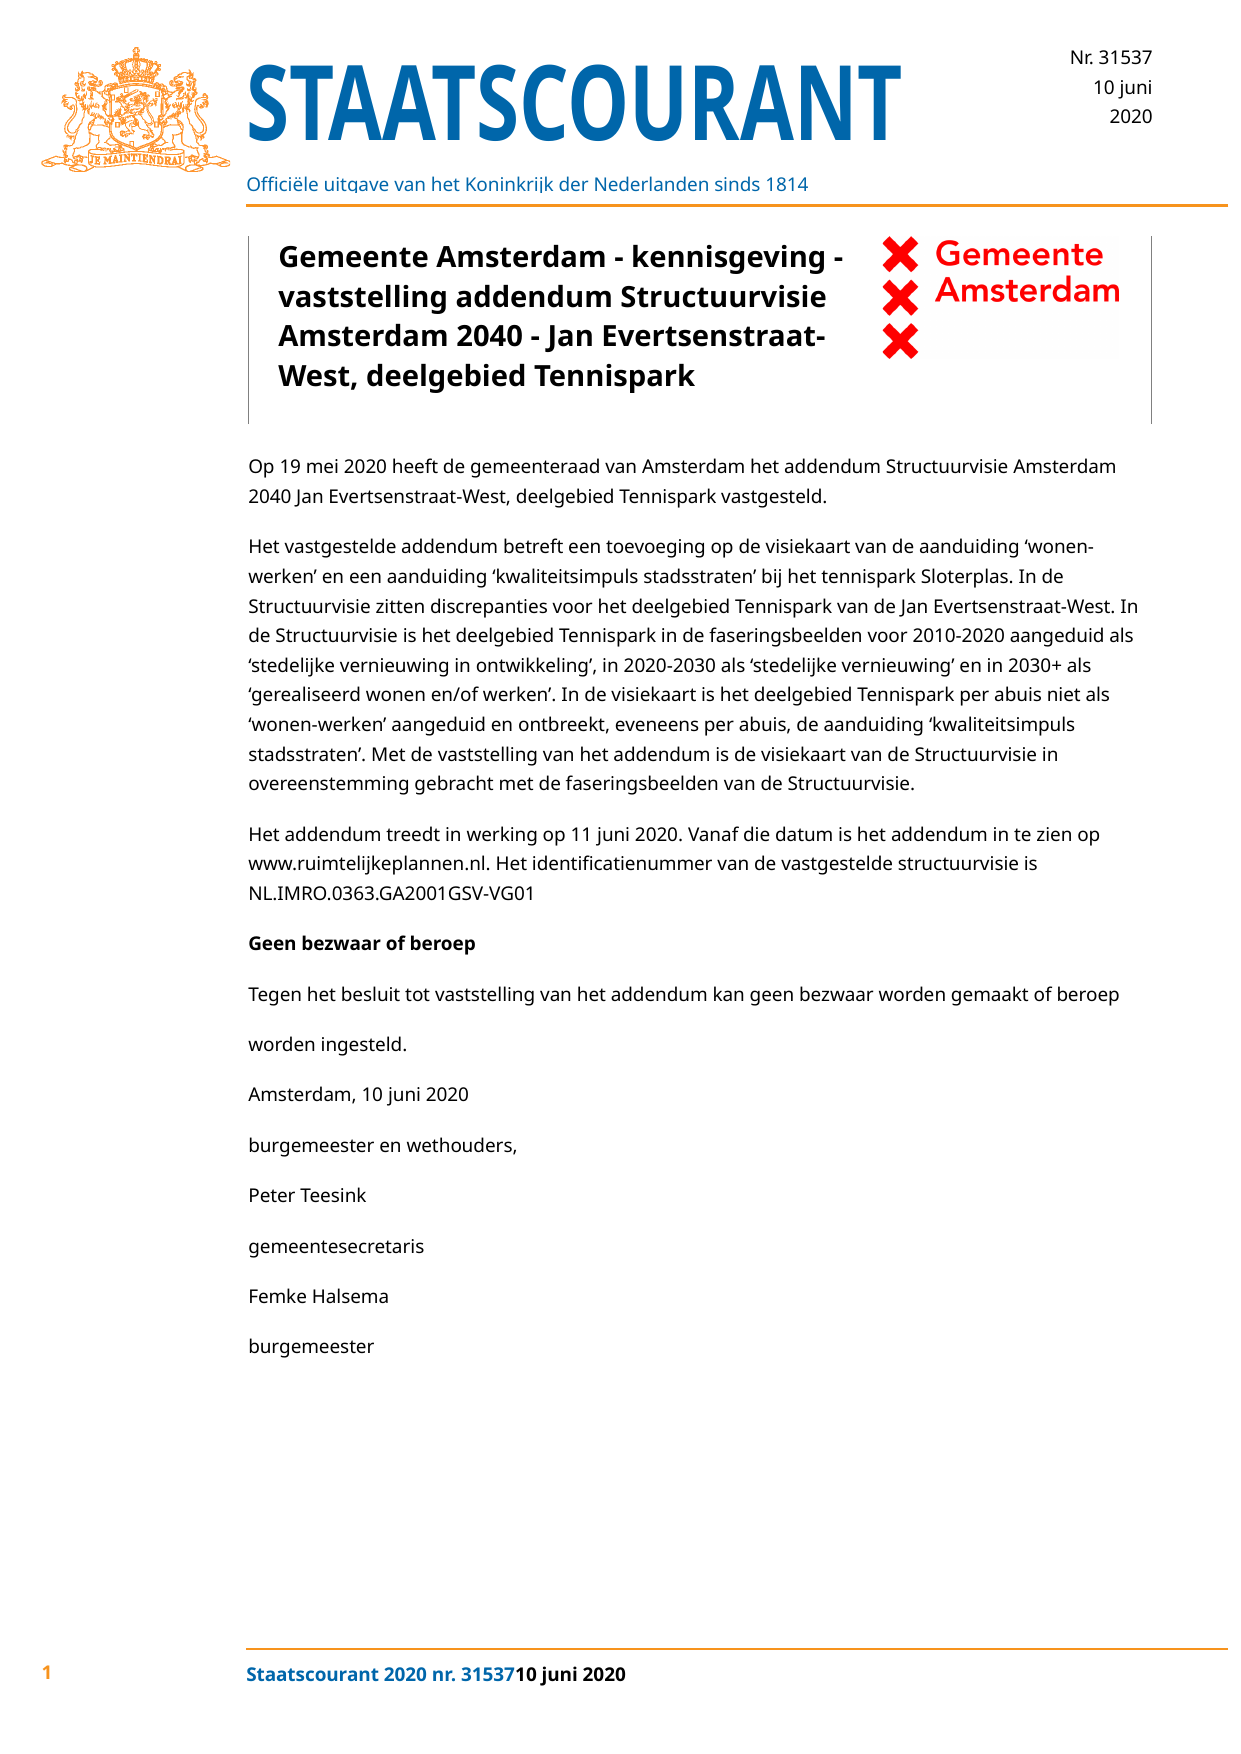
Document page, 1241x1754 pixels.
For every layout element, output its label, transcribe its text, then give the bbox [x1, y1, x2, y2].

text Peter Teesink [248, 1182, 1152, 1208]
text Geen bezwaar of beroep [248, 930, 1152, 956]
picture [41, 47, 231, 172]
text burgemeester [248, 1334, 1152, 1359]
text Op 19 mei 2020 heeft de gemeenteraad van Amsterdam het addendum Structuurvisie Amsterdam 2040 Jan Evertsenstraat-West, deelgebied Tennispark vastgesteld. [248, 454, 1152, 509]
text Het vastgestelde addendum betreft een toevoeging op de visiekaart van de aanduiding ‘wonen-werken’ en een aanduiding ‘kwaliteitsimpuls stadsstraten’ bij het tennispark Sloterplas. In de Structuurvisie zitten discrepanties voor het deelgebied Tennispark van de Jan Evertsenstraat-West. In de Structuurvisie is het deelgebied Tennispark in de faseringsbeelden voor 2010-2020 aangeduid als ‘stedelijke vernieuwing in ontwikkeling’, in 2020-2030 als ‘stedelijke vernieuwing’ en in 2030+ als ‘gerealiseerd wonen en/of werken’. In de visiekaart is het deelgebied Tennispark per abuis niet als ‘wonen-werken’ aangeduid en ontbreekt, eveneens per abuis, de aanduiding ‘kwaliteitsimpuls stadsstraten’. Met de vaststelling van het addendum is de visiekaart van de Structuurvisie in overeenstemming gebracht met de faseringsbeelden van de Structuurvisie. [248, 534, 1152, 796]
text burgemeester en wethouders, [248, 1132, 1152, 1158]
text worden ingesteld. [248, 1031, 1152, 1057]
text Amsterdam, 10 juni 2020 [248, 1082, 1152, 1107]
picture [882, 236, 1119, 359]
text Tegen het besluit tot vaststelling van het addendum kan geen bezwaar worden gemaakt of beroep [248, 981, 1152, 1006]
text Het addendum treedt in werking op 11 juni 2020. Vanaf die datum is het addendum in te zien op www.ruimtelijkeplannen.nl. Het identificatienummer van de vastgestelde structuurvisie is NL.IMRO.0363.GA2001GSV-VG01 [248, 821, 1152, 906]
text Femke Halsema [248, 1283, 1152, 1309]
table_header Gemeente Amsterdam - kennisgeving - vaststelling addendum Structuurvisie Amsterdam 2040 - Jan Evertsenstraat-West, deelgebied Tennispark [249, 236, 850, 424]
text gemeentesecretaris [248, 1233, 1152, 1258]
table_header [850, 236, 1151, 424]
